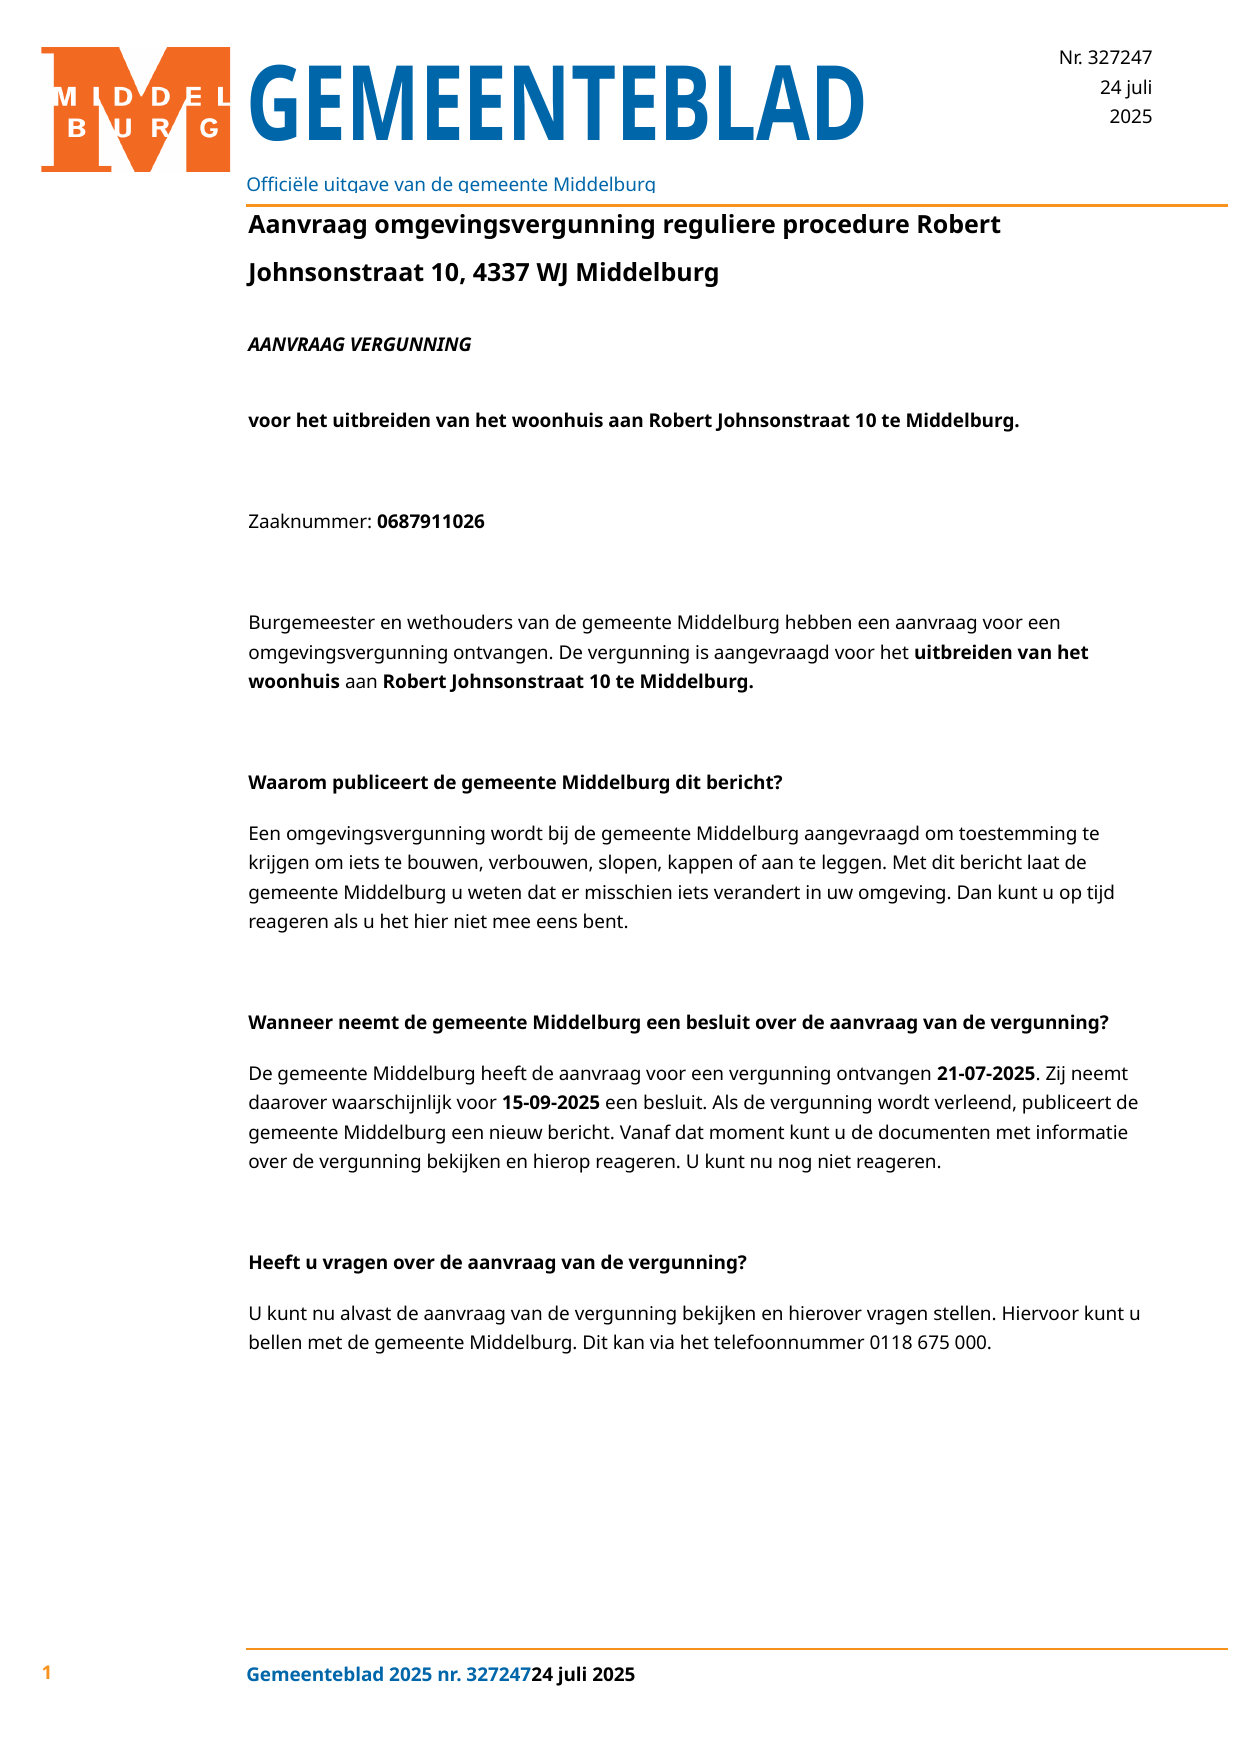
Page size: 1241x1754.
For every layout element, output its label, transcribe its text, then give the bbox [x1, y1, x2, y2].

text Een omgevingsvergunning wordt bij de gemeente Middelburg aangevraagd om toestemming te krijgen om iets te bouwen, verbouwen, slopen, kappen of aan te leggen. Met dit bericht laat de gemeente Middelburg u weten dat er misschien iets verandert in uw omgeving. Dan kunt u op tijd reageren als u het hier niet mee eens bent. [248, 820, 1152, 934]
text Heeft u vragen over de aanvraag van de vergunning? [248, 1249, 1152, 1275]
picture [41, 47, 231, 172]
text Waarom publiceert de gemeente Middelburg dit bericht? [248, 769, 1152, 795]
text voor het uitbreiden van het woonhuis aan Robert Johnsonstraat 10 te Middelburg. [248, 408, 1152, 433]
text Aanvraag omgevingsvergunning reguliere procedure Robert Johnsonstraat 10, 4337 WJ Middelburg [248, 207, 1152, 288]
text Burgemeester en wethouders van de gemeente Middelburg hebben een aanvraag voor een omgevingsvergunning ontvangen. De vergunning is aangevraagd voor het uitbreiden van het woonhuis aan Robert Johnsonstraat 10 te Middelburg. [248, 609, 1152, 694]
text Wanneer neemt de gemeente Middelburg een besluit over de aanvraag van de vergunning? [248, 1009, 1152, 1035]
text U kunt nu alvast de aanvraag van de vergunning bekijken en hierover vragen stellen. Hiervoor kunt u bellen met de gemeente Middelburg. Dit kan via het telefoonnummer 0118 675 000. [248, 1300, 1152, 1355]
text Zaaknummer: 0687911026 [248, 508, 1152, 534]
text AANVRAAG VERGUNNING [248, 331, 1152, 357]
text De gemeente Middelburg heeft de aanvraag voor een vergunning ontvangen 21-07-2025. Zij neemt daarover waarschijnlijk voor 15-09-2025 een besluit. Als de vergunning wordt verleend, publiceert de gemeente Middelburg een nieuw bericht. Vanaf dat moment kunt u de documenten met informatie over de vergunning bekijken en hierop reageren. U kunt nu nog niet reageren. [248, 1060, 1152, 1174]
